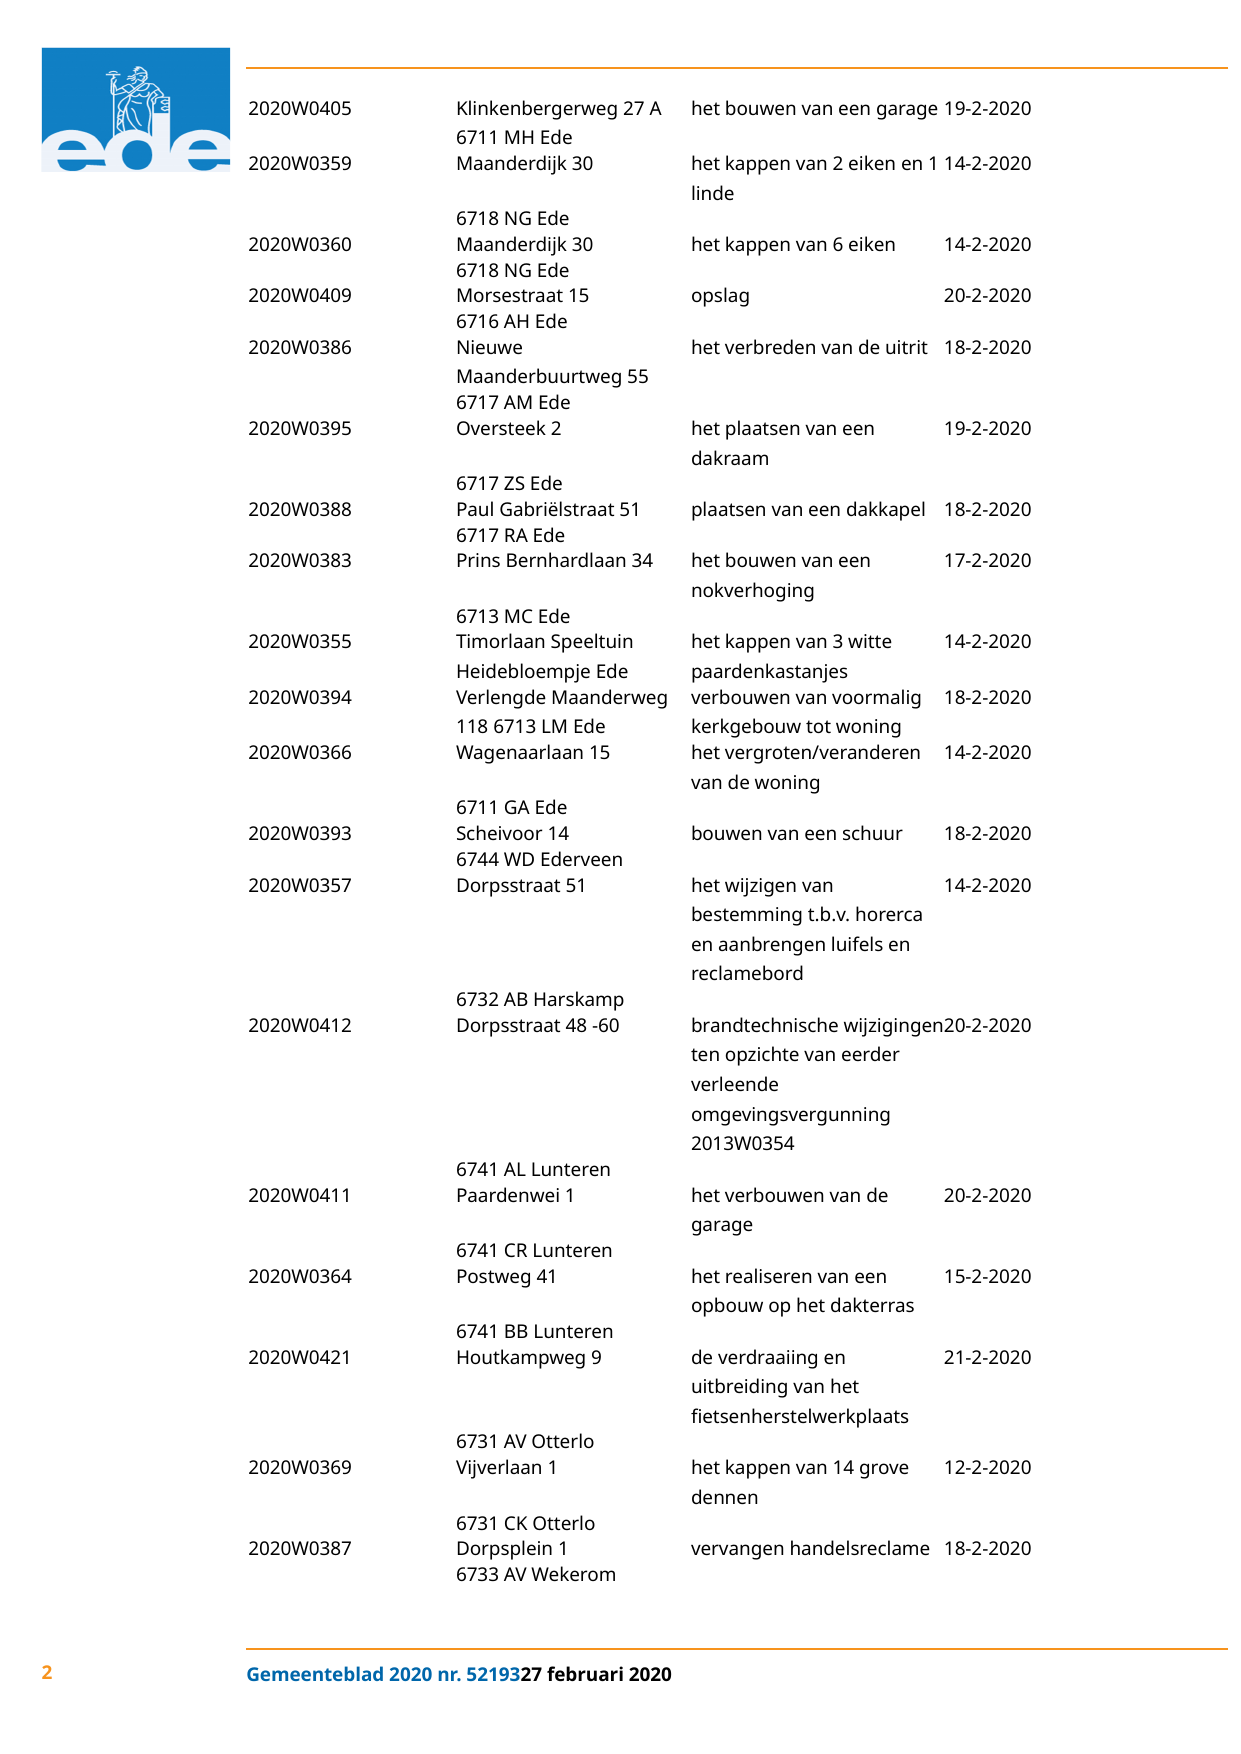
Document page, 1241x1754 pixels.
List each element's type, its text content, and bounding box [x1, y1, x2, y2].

table_cell 6713 MC Ede [456, 603, 691, 629]
table_cell [248, 470, 456, 496]
table_cell 2020W0387 [248, 1536, 456, 1561]
table_cell 2020W0394 [248, 684, 456, 739]
table_cell [248, 846, 456, 872]
table_cell 19-2-2020 [944, 415, 1152, 470]
table_cell [691, 1156, 944, 1182]
table_cell de verdraaiing en uitbreiding van het fietsenherstelwerkplaats [691, 1344, 944, 1429]
table_cell [248, 795, 456, 820]
table_cell Dorpsplein 1 [456, 1536, 691, 1561]
table_cell 6717 RA Ede [456, 522, 691, 548]
table_cell Verlengde Maanderweg 118 6713 LM Ede [456, 684, 691, 739]
table_cell [944, 308, 1152, 334]
table_cell 2020W0405 [248, 95, 456, 150]
table_cell [691, 603, 944, 629]
table_cell het bouwen van een garage [691, 95, 944, 150]
table_cell [248, 522, 456, 548]
table_cell [944, 470, 1152, 496]
table_cell [248, 1510, 456, 1536]
table_cell Timorlaan Speeltuin Heidebloempje Ede [456, 629, 691, 684]
table_cell [691, 986, 944, 1012]
table_cell 15-2-2020 [944, 1263, 1152, 1318]
table_cell [944, 1237, 1152, 1263]
table_cell 18-2-2020 [944, 496, 1152, 522]
table_cell 20-2-2020 [944, 1182, 1152, 1237]
table_cell [944, 1318, 1152, 1344]
table_cell 2020W0393 [248, 820, 456, 846]
table_cell het wijzigen van bestemming t.b.v. horerca en aanbrengen luifels en reclamebord [691, 872, 944, 986]
table_cell Morsestraat 15 [456, 283, 691, 308]
picture [41, 47, 231, 172]
table_cell 6732 AB Harskamp [456, 986, 691, 1012]
table_cell Wagenaarlaan 15 [456, 739, 691, 794]
table_cell [944, 603, 1152, 629]
table_cell 2020W0364 [248, 1263, 456, 1318]
table_cell [691, 308, 944, 334]
table_cell [248, 205, 456, 231]
table_cell het kappen van 2 eiken en 1 linde [691, 150, 944, 205]
table_cell [248, 1237, 456, 1263]
table_cell 2020W0369 [248, 1455, 456, 1510]
table_cell [944, 1429, 1152, 1454]
table_cell [944, 522, 1152, 548]
table_cell Nieuwe Maanderbuurtweg 55 [456, 334, 691, 389]
table_cell [691, 470, 944, 496]
table_cell [691, 1561, 944, 1587]
table_cell 18-2-2020 [944, 334, 1152, 389]
table_cell [248, 986, 456, 1012]
table_cell 14-2-2020 [944, 872, 1152, 986]
table_cell [944, 389, 1152, 415]
table_cell het kappen van 14 grove dennen [691, 1455, 944, 1510]
table_cell 6718 NG Ede [456, 257, 691, 283]
table_cell 6717 ZS Ede [456, 470, 691, 496]
table_cell 12-2-2020 [944, 1455, 1152, 1510]
table_cell [691, 522, 944, 548]
table_cell 2020W0388 [248, 496, 456, 522]
table_cell brandtechnische wijzigingen ten opzichte van eerder verleende omgevingsvergunning 2013W0354 [691, 1012, 944, 1156]
table_cell [944, 846, 1152, 872]
table_cell [944, 986, 1152, 1012]
table_cell 6733 AV Wekerom [456, 1561, 691, 1587]
table_cell [248, 1156, 456, 1182]
table_cell het verbouwen van de garage [691, 1182, 944, 1237]
table_cell [691, 1510, 944, 1536]
table_cell 6731 AV Otterlo [456, 1429, 691, 1454]
table_cell Prins Bernhardlaan 34 [456, 548, 691, 603]
table_cell verbouwen van voormalig kerkgebouw tot woning [691, 684, 944, 739]
table_cell [691, 389, 944, 415]
table_cell het plaatsen van een dakraam [691, 415, 944, 470]
table_cell opslag [691, 283, 944, 308]
table_cell 2020W0395 [248, 415, 456, 470]
table_cell 2020W0355 [248, 629, 456, 684]
table_cell 2020W0383 [248, 548, 456, 603]
table_cell 20-2-2020 [944, 1012, 1152, 1156]
table_cell het vergroten/veranderen van de woning [691, 739, 944, 794]
table_cell 6718 NG Ede [456, 205, 691, 231]
table_cell 6716 AH Ede [456, 308, 691, 334]
table_cell 6717 AM Ede [456, 389, 691, 415]
table_cell [944, 795, 1152, 820]
table_cell [691, 1429, 944, 1454]
table_cell Houtkampweg 9 [456, 1344, 691, 1429]
table_cell [691, 1237, 944, 1263]
table_cell 20-2-2020 [944, 283, 1152, 308]
table_cell [691, 795, 944, 820]
table_cell plaatsen van een dakkapel [691, 496, 944, 522]
table_cell het verbreden van de uitrit [691, 334, 944, 389]
table_cell Paul Gabriëlstraat 51 [456, 496, 691, 522]
table_cell [944, 1156, 1152, 1182]
table_cell 18-2-2020 [944, 820, 1152, 846]
table_cell 6741 BB Lunteren [456, 1318, 691, 1344]
table_cell het bouwen van een nokverhoging [691, 548, 944, 603]
table_cell Dorpsstraat 51 [456, 872, 691, 986]
table_cell 2020W0357 [248, 872, 456, 986]
table_cell [248, 1561, 456, 1587]
table_cell Maanderdijk 30 [456, 150, 691, 205]
table_cell 2020W0411 [248, 1182, 456, 1237]
table_cell [944, 257, 1152, 283]
table_cell [248, 603, 456, 629]
table_cell Oversteek 2 [456, 415, 691, 470]
table_cell 6711 GA Ede [456, 795, 691, 820]
table_cell [248, 257, 456, 283]
table_cell 2020W0409 [248, 283, 456, 308]
table_cell Klinkenbergerweg 27 A 6711 MH Ede [456, 95, 691, 150]
table_cell 6731 CK Otterlo [456, 1510, 691, 1536]
table_cell [944, 1510, 1152, 1536]
table_cell 14-2-2020 [944, 231, 1152, 257]
table_cell bouwen van een schuur [691, 820, 944, 846]
table_cell 18-2-2020 [944, 684, 1152, 739]
table_cell 19-2-2020 [944, 95, 1152, 150]
table_cell [691, 846, 944, 872]
table_cell [691, 257, 944, 283]
table_cell 6744 WD Ederveen [456, 846, 691, 872]
table_cell [691, 205, 944, 231]
table_cell 2020W0412 [248, 1012, 456, 1156]
table_cell Maanderdijk 30 [456, 231, 691, 257]
table_cell 2020W0421 [248, 1344, 456, 1429]
table_cell het kappen van 3 witte paardenkastanjes [691, 629, 944, 684]
table_cell [248, 389, 456, 415]
table_cell 14-2-2020 [944, 150, 1152, 205]
table_cell 18-2-2020 [944, 1536, 1152, 1561]
table_cell het realiseren van een opbouw op het dakterras [691, 1263, 944, 1318]
table_cell 17-2-2020 [944, 548, 1152, 603]
table_cell 14-2-2020 [944, 629, 1152, 684]
table_cell [944, 205, 1152, 231]
table_cell [691, 1318, 944, 1344]
table_cell 2020W0386 [248, 334, 456, 389]
table_cell Vijverlaan 1 [456, 1455, 691, 1510]
table_cell het kappen van 6 eiken [691, 231, 944, 257]
table_cell 14-2-2020 [944, 739, 1152, 794]
table_cell Dorpsstraat 48 -60 [456, 1012, 691, 1156]
table_cell [944, 1561, 1152, 1587]
table_cell 6741 CR Lunteren [456, 1237, 691, 1263]
table_cell vervangen handelsreclame [691, 1536, 944, 1561]
table_cell [248, 308, 456, 334]
table_cell [248, 1318, 456, 1344]
table_cell 2020W0359 [248, 150, 456, 205]
table_cell 21-2-2020 [944, 1344, 1152, 1429]
table_cell Postweg 41 [456, 1263, 691, 1318]
table_cell 2020W0366 [248, 739, 456, 794]
table_cell 2020W0360 [248, 231, 456, 257]
table_cell Scheivoor 14 [456, 820, 691, 846]
table_cell [248, 1429, 456, 1454]
table_cell 6741 AL Lunteren [456, 1156, 691, 1182]
table_cell Paardenwei 1 [456, 1182, 691, 1237]
